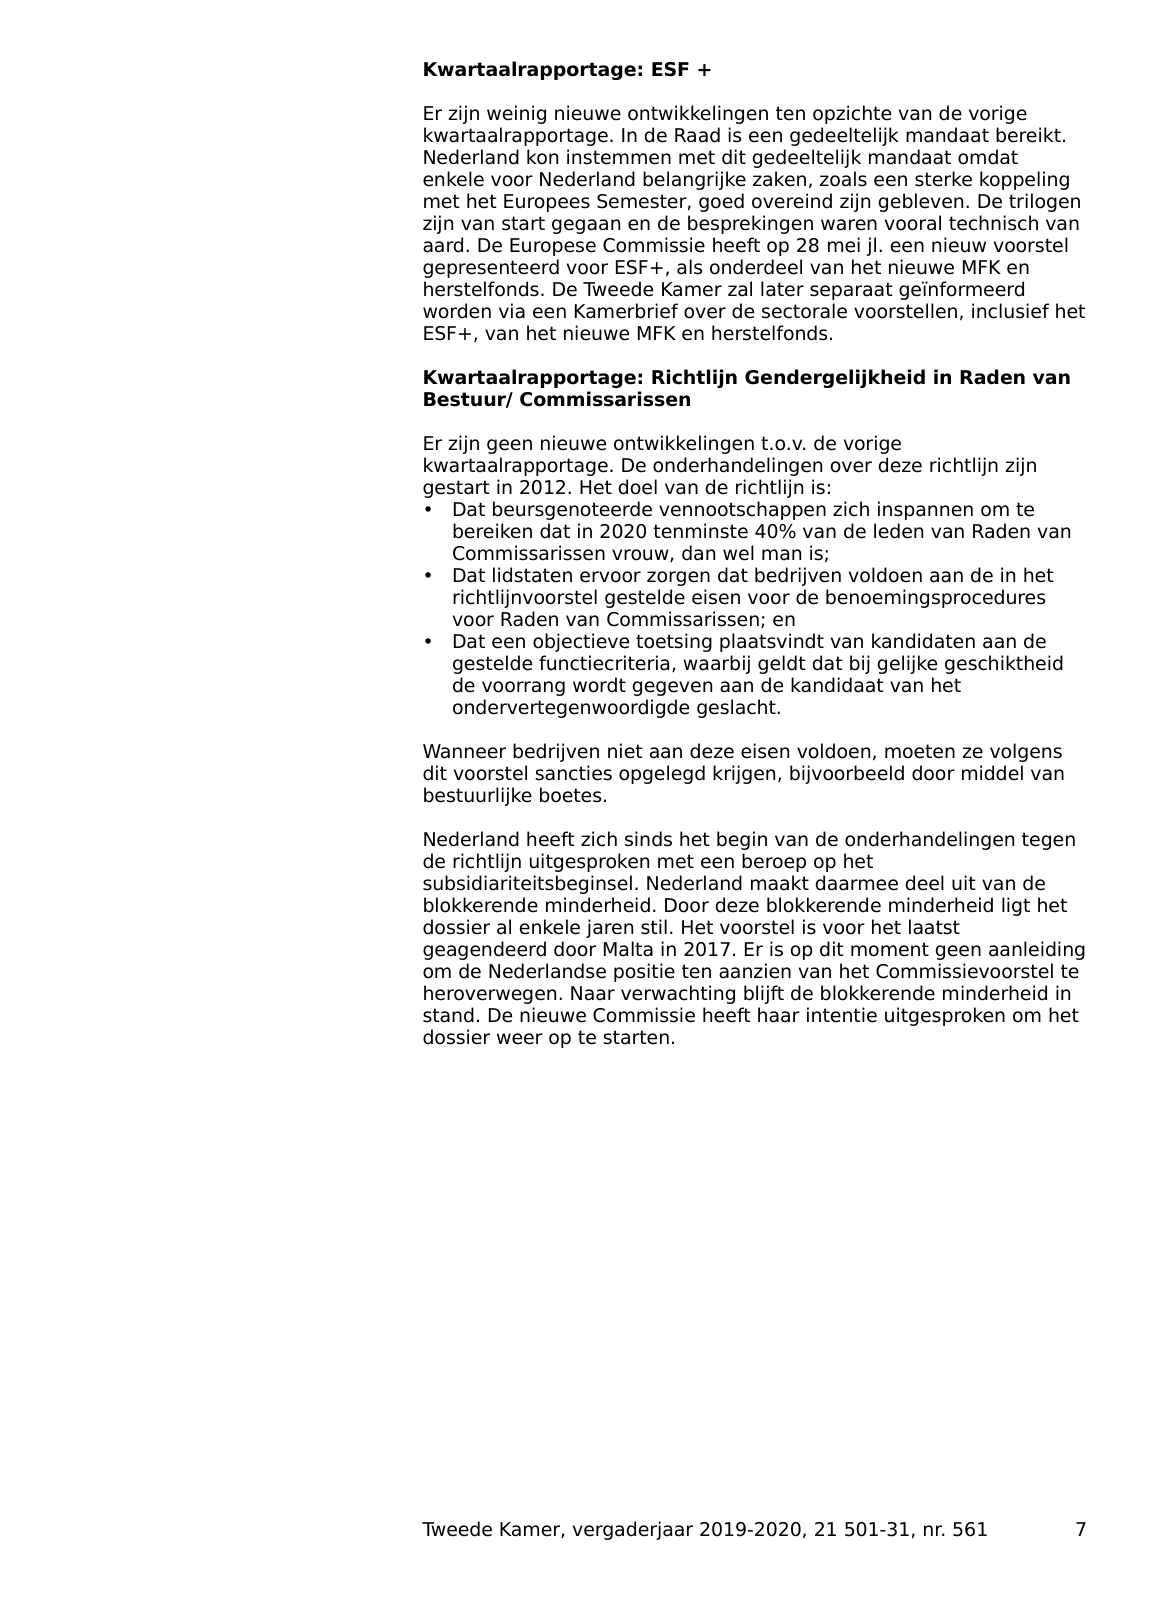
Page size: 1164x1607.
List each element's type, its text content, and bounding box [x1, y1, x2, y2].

text Er zijn weinig nieuwe ontwikkelingen ten opzichte van de vorige kwartaalrapportage. In de Raad is een gedeeltelijk mandaat bereikt. Nederland kon instemmen met dit gedeeltelijk mandaat omdat enkele voor Nederland belangrijke zaken, zoals een sterke koppeling met het Europees Semester, goed overeind zijn gebleven. De trilogen zijn van start gegaan en de besprekingen waren vooral technisch van aard. De Europese Commissie heeft op 28 mei jl. een nieuw voorstel gepresenteerd voor ESF+, als onderdeel van het nieuwe MFK en herstelfonds. De Tweede Kamer zal later separaat geïnformeerd worden via een Kamerbrief over de sectorale voorstellen, inclusief het ESF+, van het nieuwe MFK en herstelfonds. [422, 103, 1087, 345]
text • Dat lidstaten ervoor zorgen dat bedrijven voldoen aan de in het richtlijnvoorstel gestelde eisen voor de benoemingsprocedures voor Raden van Commissarissen; en [422, 565, 1087, 631]
text • Dat beursgenoteerde vennootschappen zich inspannen om te bereiken dat in 2020 tenminste 40% van de leden van Raden van Commissarissen vrouw, dan wel man is; [422, 499, 1087, 565]
subtitle Kwartaalrapportage: Richtlijn Gendergelijkheid in Raden van Bestuur/ Commissarissen [422, 367, 1087, 411]
text • Dat een objectieve toetsing plaatsvindt van kandidaten aan de gestelde functiecriteria, waarbij geldt dat bij gelijke geschiktheid de voorrang wordt gegeven aan de kandidaat van het ondervertegenwoordigde geslacht. [422, 631, 1087, 719]
text Nederland heeft zich sinds het begin van de onderhandelingen tegen de richtlijn uitgesproken met een beroep op het subsidiariteitsbeginsel. Nederland maakt daarmee deel uit van de blokkerende minderheid. Door deze blokkerende minderheid ligt het dossier al enkele jaren stil. Het voorstel is voor het laatst geagendeerd door Malta in 2017. Er is op dit moment geen aanleiding om de Nederlandse positie ten aanzien van het Commissievoorstel te heroverwegen. Naar verwachting blijft de blokkerende minderheid in stand. De nieuwe Commissie heeft haar intentie uitgesproken om het dossier weer op te starten. [422, 829, 1087, 1049]
text Er zijn geen nieuwe ontwikkelingen t.o.v. de vorige kwartaalrapportage. De onderhandelingen over deze richtlijn zijn gestart in 2012. Het doel van de richtlijn is: [422, 433, 1087, 499]
subtitle Kwartaalrapportage: ESF + [422, 59, 1087, 81]
text Wanneer bedrijven niet aan deze eisen voldoen, moeten ze volgens dit voorstel sancties opgelegd krijgen, bijvoorbeeld door middel van bestuurlijke boetes. [422, 741, 1087, 807]
